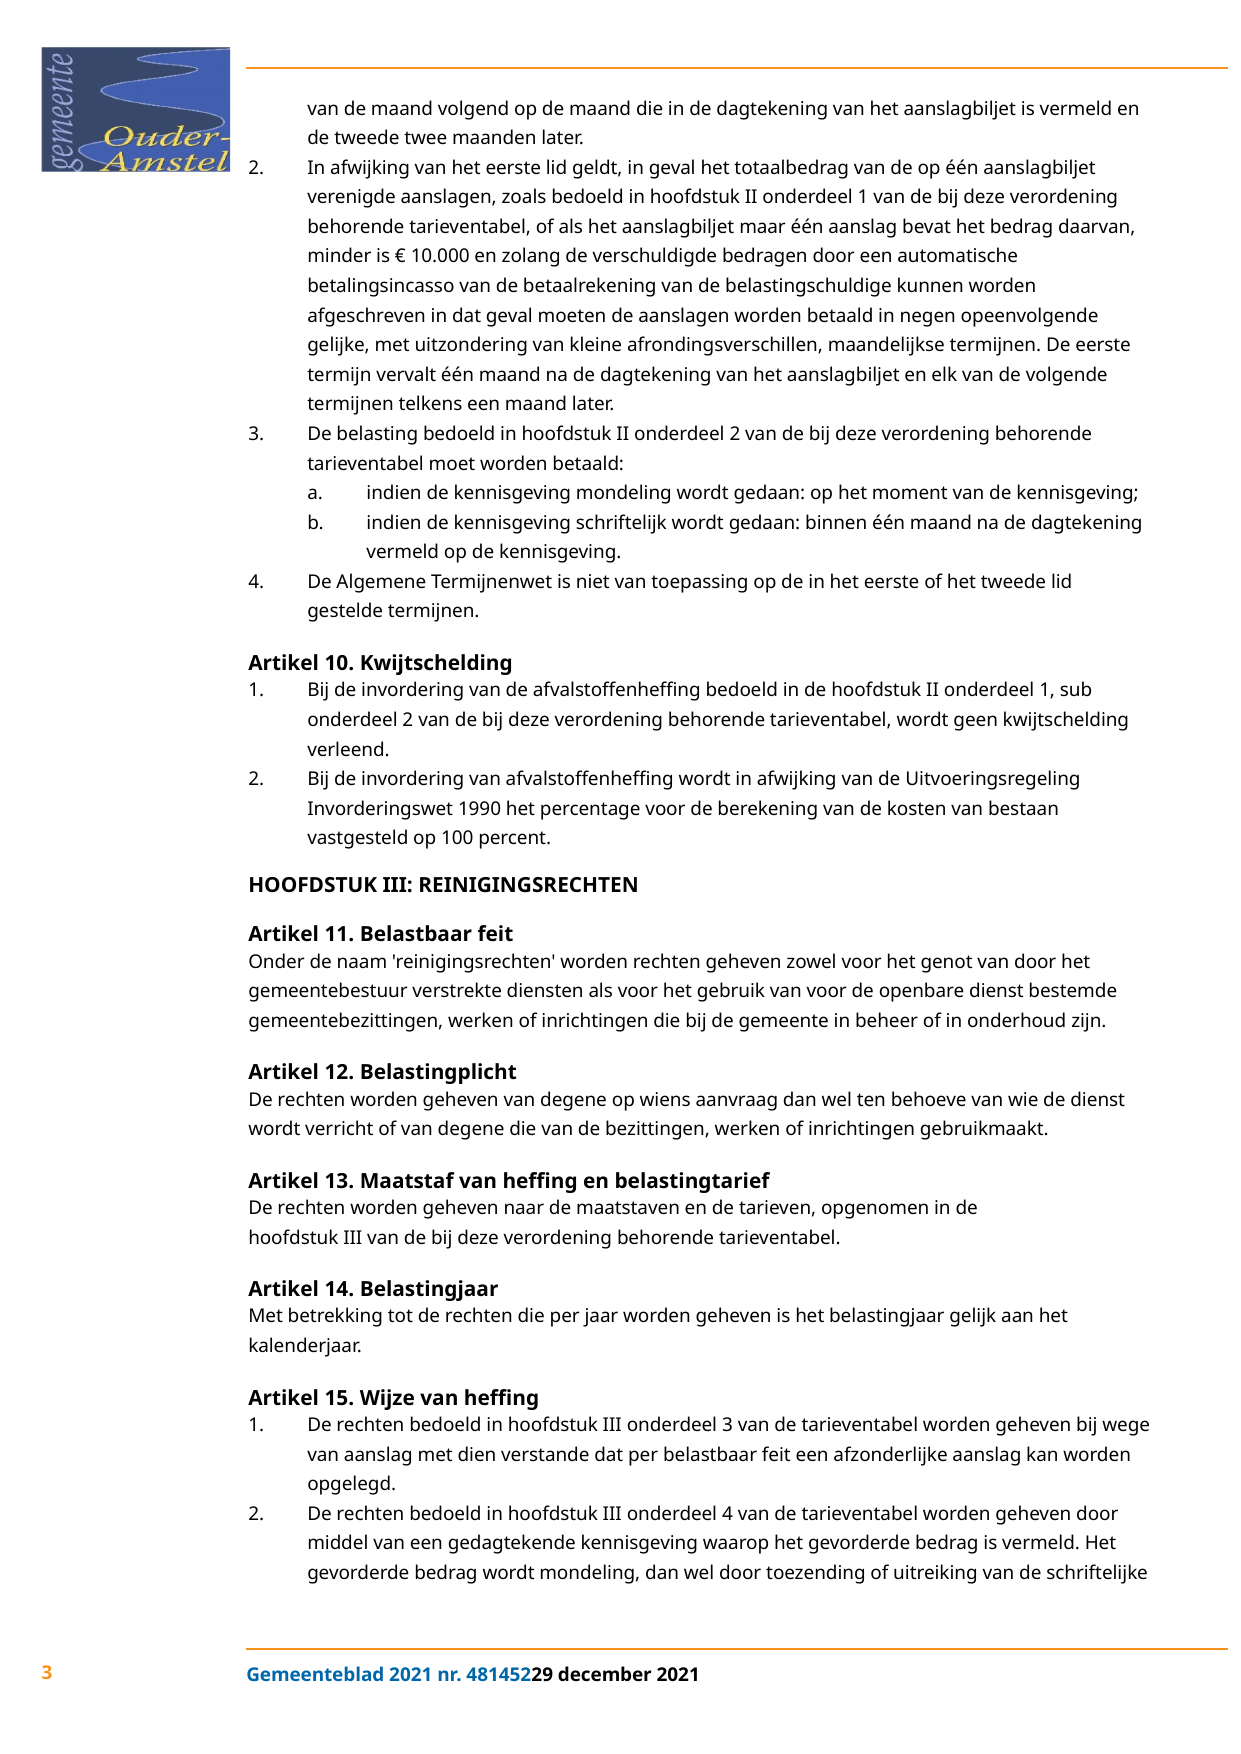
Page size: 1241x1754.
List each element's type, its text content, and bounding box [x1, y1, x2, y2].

list indien de kennisgeving mondeling wordt gedaan: op het moment van de kennisgeving; [307, 479, 1152, 505]
list indien de kennisgeving schriftelijk wordt gedaan: binnen één maand na de dagtekening vermeld op de kennisgeving. [307, 509, 1152, 564]
text Onder de naam 'reinigingsrechten' worden rechten geheven zowel voor het genot van door het gemeentebestuur verstrekte diensten als voor het gebruik van voor de openbare dienst bestemde gemeentebezittingen, werken of inrichtingen die bij de gemeente in beheer of in onderhoud zijn. [248, 948, 1152, 1033]
text Artikel 12. Belastingplicht [248, 1057, 1152, 1086]
list van de maand volgend op de maand die in de dagtekening van het aanslagbiljet is vermeld en de tweede twee maanden later. [248, 95, 1152, 150]
text Artikel 14. Belastingjaar [248, 1274, 1152, 1303]
text Met betrekking tot de rechten die per jaar worden geheven is het belastingjaar gelijk aan het kalenderjaar. [248, 1303, 1152, 1358]
list Bij de invordering van de afvalstoffenheffing bedoeld in de hoofdstuk II onderdeel 1, sub onderdeel 2 van de bij deze verordening behorende tarieventabel, wordt geen kwijtschelding verleend. [248, 677, 1152, 761]
text Artikel 10. Kwijtschelding [248, 648, 1152, 677]
text De rechten worden geheven naar de maatstaven en de tarieven, opgenomen in de [248, 1194, 1152, 1220]
list De rechten bedoeld in hoofdstuk III onderdeel 4 van de tarieventabel worden geheven door middel van een gedagtekende kennisgeving waarop het gevorderde bedrag is vermeld. Het gevorderde bedrag wordt mondeling, dan wel door toezending of uitreiking van de schriftelijke [248, 1500, 1152, 1585]
text De rechten worden geheven van degene op wiens aanvraag dan wel ten behoeve van wie de dienst wordt verricht of van degene die van de bezittingen, werken of inrichtingen gebruikmaakt. [248, 1086, 1152, 1141]
text hoofdstuk III van de bij deze verordening behorende tarieventabel. [248, 1224, 1152, 1249]
list Bij de invordering van afvalstoffenheffing wordt in afwijking van de Uitvoeringsregeling Invorderingswet 1990 het percentage voor de berekening van de kosten van bestaan vastgesteld op 100 percent. [248, 765, 1152, 850]
list In afwijking van het eerste lid geldt, in geval het totaalbedrag van de op één aanslagbiljet verenigde aanslagen, zoals bedoeld in hoofdstuk II onderdeel 1 van de bij deze verordening behorende tarieventabel, of als het aanslagbiljet maar één aanslag bevat het bedrag daarvan, minder is € 10.000 en zolang de verschuldigde bedragen door een automatische betalingsincasso van de betaalrekening van de belastingschuldige kunnen worden afgeschreven in dat geval moeten de aanslagen worden betaald in negen opeenvolgende gelijke, met uitzondering van kleine afrondingsverschillen, maandelijkse termijnen. De eerste termijn vervalt één maand na de dagtekening van het aanslagbiljet en elk van de volgende termijnen telkens een maand later. [248, 154, 1152, 416]
list De rechten bedoeld in hoofdstuk III onderdeel 3 van de tarieventabel worden geheven bij wege van aanslag met dien verstande dat per belastbaar feit een afzonderlijke aanslag kan worden opgelegd. [248, 1411, 1152, 1496]
list De belasting bedoeld in hoofdstuk II onderdeel 2 van de bij deze verordening behorende tarieventabel moet worden betaald: [248, 420, 1152, 476]
text Artikel 15. Wijze van heffing [248, 1383, 1152, 1411]
text Artikel 13. Maatstaf van heffing en belastingtarief [248, 1166, 1152, 1194]
text HOOFDSTUK III: REINIGINGSRECHTEN [248, 870, 1152, 898]
list De Algemene Termijnenwet is niet van toepassing op de in het eerste of het tweede lid gestelde termijnen. [248, 568, 1152, 623]
picture [41, 47, 231, 172]
text Artikel 11. Belastbaar feit [248, 919, 1152, 948]
